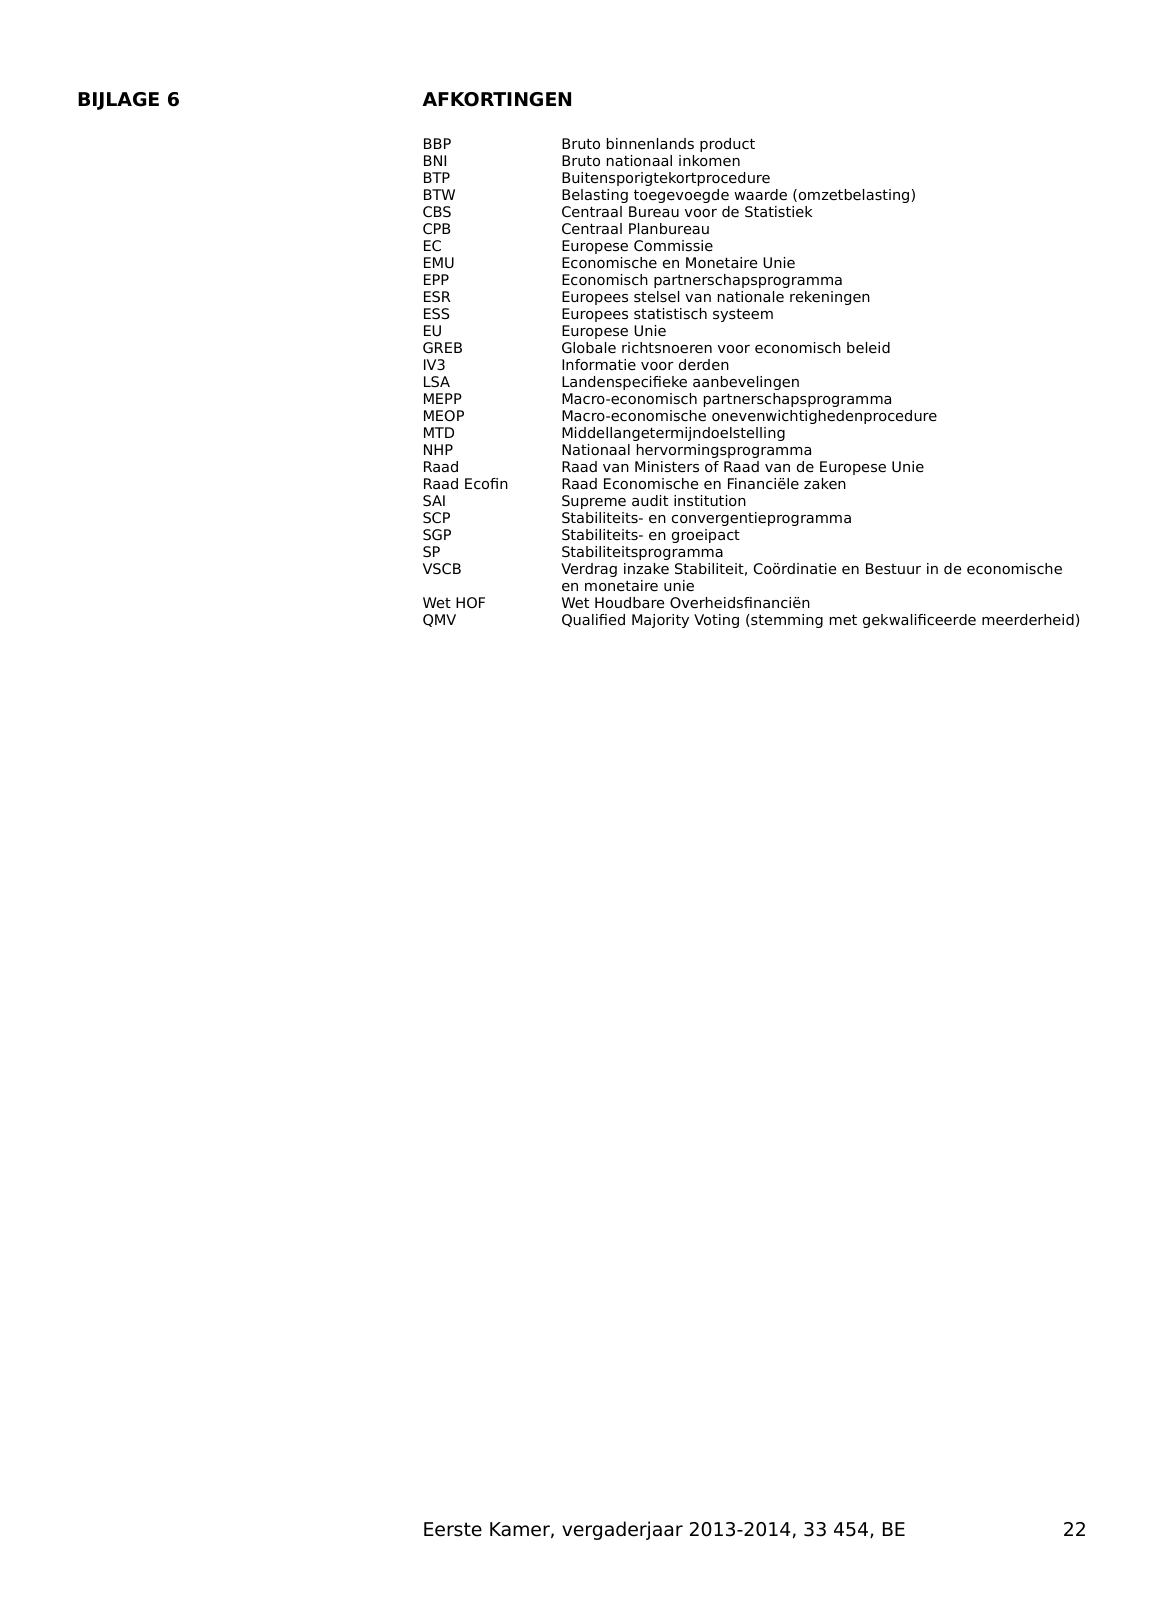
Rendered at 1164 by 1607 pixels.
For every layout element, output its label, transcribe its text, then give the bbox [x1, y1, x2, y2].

table_cell Belasting toegevoegde waarde (omzetbelasting) [555, 187, 1087, 204]
table_cell Europees stelsel van nationale rekeningen [555, 289, 1087, 306]
table_cell Europese Commissie [555, 238, 1087, 255]
table_cell Raad Economische en Financiële zaken [555, 476, 1087, 493]
table_cell MTD [422, 425, 555, 442]
table_cell BTW [422, 187, 555, 204]
table_cell BTP [422, 170, 555, 187]
table_cell CPB [422, 221, 555, 238]
table_cell CBS [422, 204, 555, 221]
table_cell VSCB [422, 561, 555, 594]
table_cell Centraal Planbureau [555, 221, 1087, 238]
table_cell BNI [422, 153, 555, 170]
table_cell Macro-economische onevenwichtighedenprocedure [555, 408, 1087, 425]
table_cell Economisch partnerschapsprogramma [555, 272, 1087, 289]
subtitle BIJLAGE 6 AFKORTINGEN [77, 89, 1087, 111]
table_cell IV3 [422, 357, 555, 374]
table_cell NHP [422, 442, 555, 459]
table_cell Europees statistisch systeem [555, 306, 1087, 323]
table_cell Macro-economisch partnerschapsprogramma [555, 391, 1087, 408]
table_cell EU [422, 323, 555, 340]
table_cell SP [422, 544, 555, 561]
table_cell Globale richtsnoeren voor economisch beleid [555, 340, 1087, 357]
table_cell Verdrag inzake Stabiliteit, Coördinatie en Bestuur in de economische en monetaire unie [555, 561, 1087, 594]
table_header Bruto binnenlands product [555, 136, 1087, 153]
table_cell Stabiliteitsprogramma [555, 544, 1087, 561]
table_cell Raad van Ministers of Raad van de Europese Unie [555, 459, 1087, 476]
table_cell Buitensporigtekortprocedure [555, 170, 1087, 187]
table_cell SAI [422, 493, 555, 509]
table_cell Qualified Majority Voting (stemming met gekwalificeerde meerderheid) [555, 611, 1087, 628]
table_cell EMU [422, 255, 555, 272]
table_cell Middellangetermijndoelstelling [555, 425, 1087, 442]
table_cell Nationaal hervormingsprogramma [555, 442, 1087, 459]
table_cell Europese Unie [555, 323, 1087, 340]
table_header BBP [422, 136, 555, 153]
table_cell Economische en Monetaire Unie [555, 255, 1087, 272]
table_cell MEOP [422, 408, 555, 425]
table_cell QMV [422, 611, 555, 628]
table_cell Stabiliteits- en groeipact [555, 527, 1087, 543]
table_cell Wet Houdbare Overheidsfinanciën [555, 595, 1087, 611]
table_cell Stabiliteits- en convergentieprogramma [555, 510, 1087, 527]
table_cell Informatie voor derden [555, 357, 1087, 374]
table_cell GREB [422, 340, 555, 357]
table_cell SCP [422, 510, 555, 527]
table_cell Supreme audit institution [555, 493, 1087, 509]
table_cell ESR [422, 289, 555, 306]
table_cell Wet HOF [422, 595, 555, 611]
table_cell Landenspecifieke aanbevelingen [555, 374, 1087, 391]
table_cell ESS [422, 306, 555, 323]
table_cell LSA [422, 374, 555, 391]
table_cell Bruto nationaal inkomen [555, 153, 1087, 170]
table_cell EC [422, 238, 555, 255]
table_cell Centraal Bureau voor de Statistiek [555, 204, 1087, 221]
table_cell SGP [422, 527, 555, 543]
table_cell Raad Ecofin [422, 476, 555, 493]
table_cell EPP [422, 272, 555, 289]
table_cell Raad [422, 459, 555, 476]
table_cell MEPP [422, 391, 555, 408]
